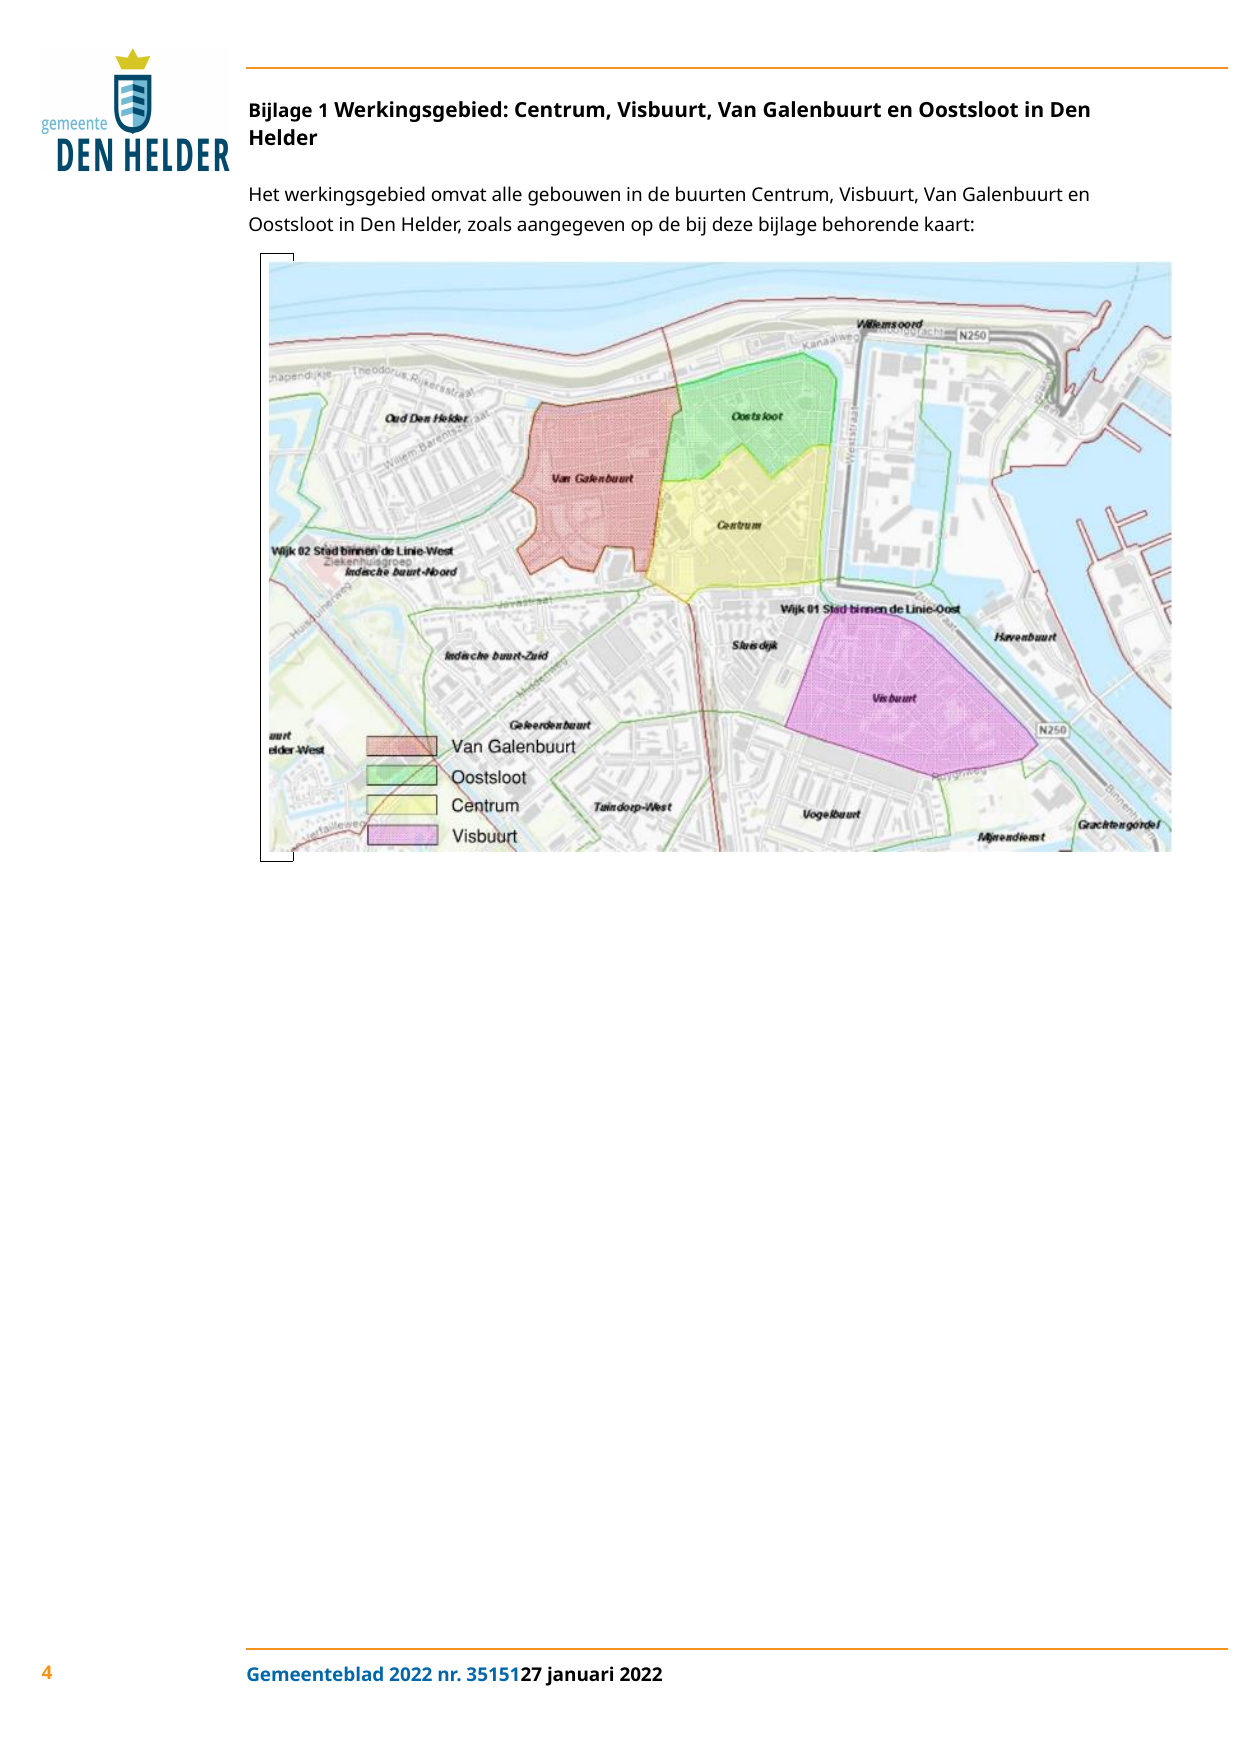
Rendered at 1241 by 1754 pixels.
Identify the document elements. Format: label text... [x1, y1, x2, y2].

picture [182, 144, 187, 165]
picture [268, 261, 1173, 852]
picture [41, 47, 231, 172]
picture [130, 157, 135, 172]
text Het werkingsgebied omvat alle gebouwen in de buurten Centrum, Visbuurt, Van Galenbuurt en Oostsloot in Den Helder, zoals aangegeven op de bij deze bijlage behorende kaart: [248, 181, 1152, 237]
picture [63, 144, 68, 165]
text Bijlage 1 Werkingsgebied: Centrum, Visbuurt, Van Galenbuurt en Oostsloot in Den Helder [248, 95, 1152, 152]
picture [100, 154, 106, 172]
picture [220, 160, 224, 172]
